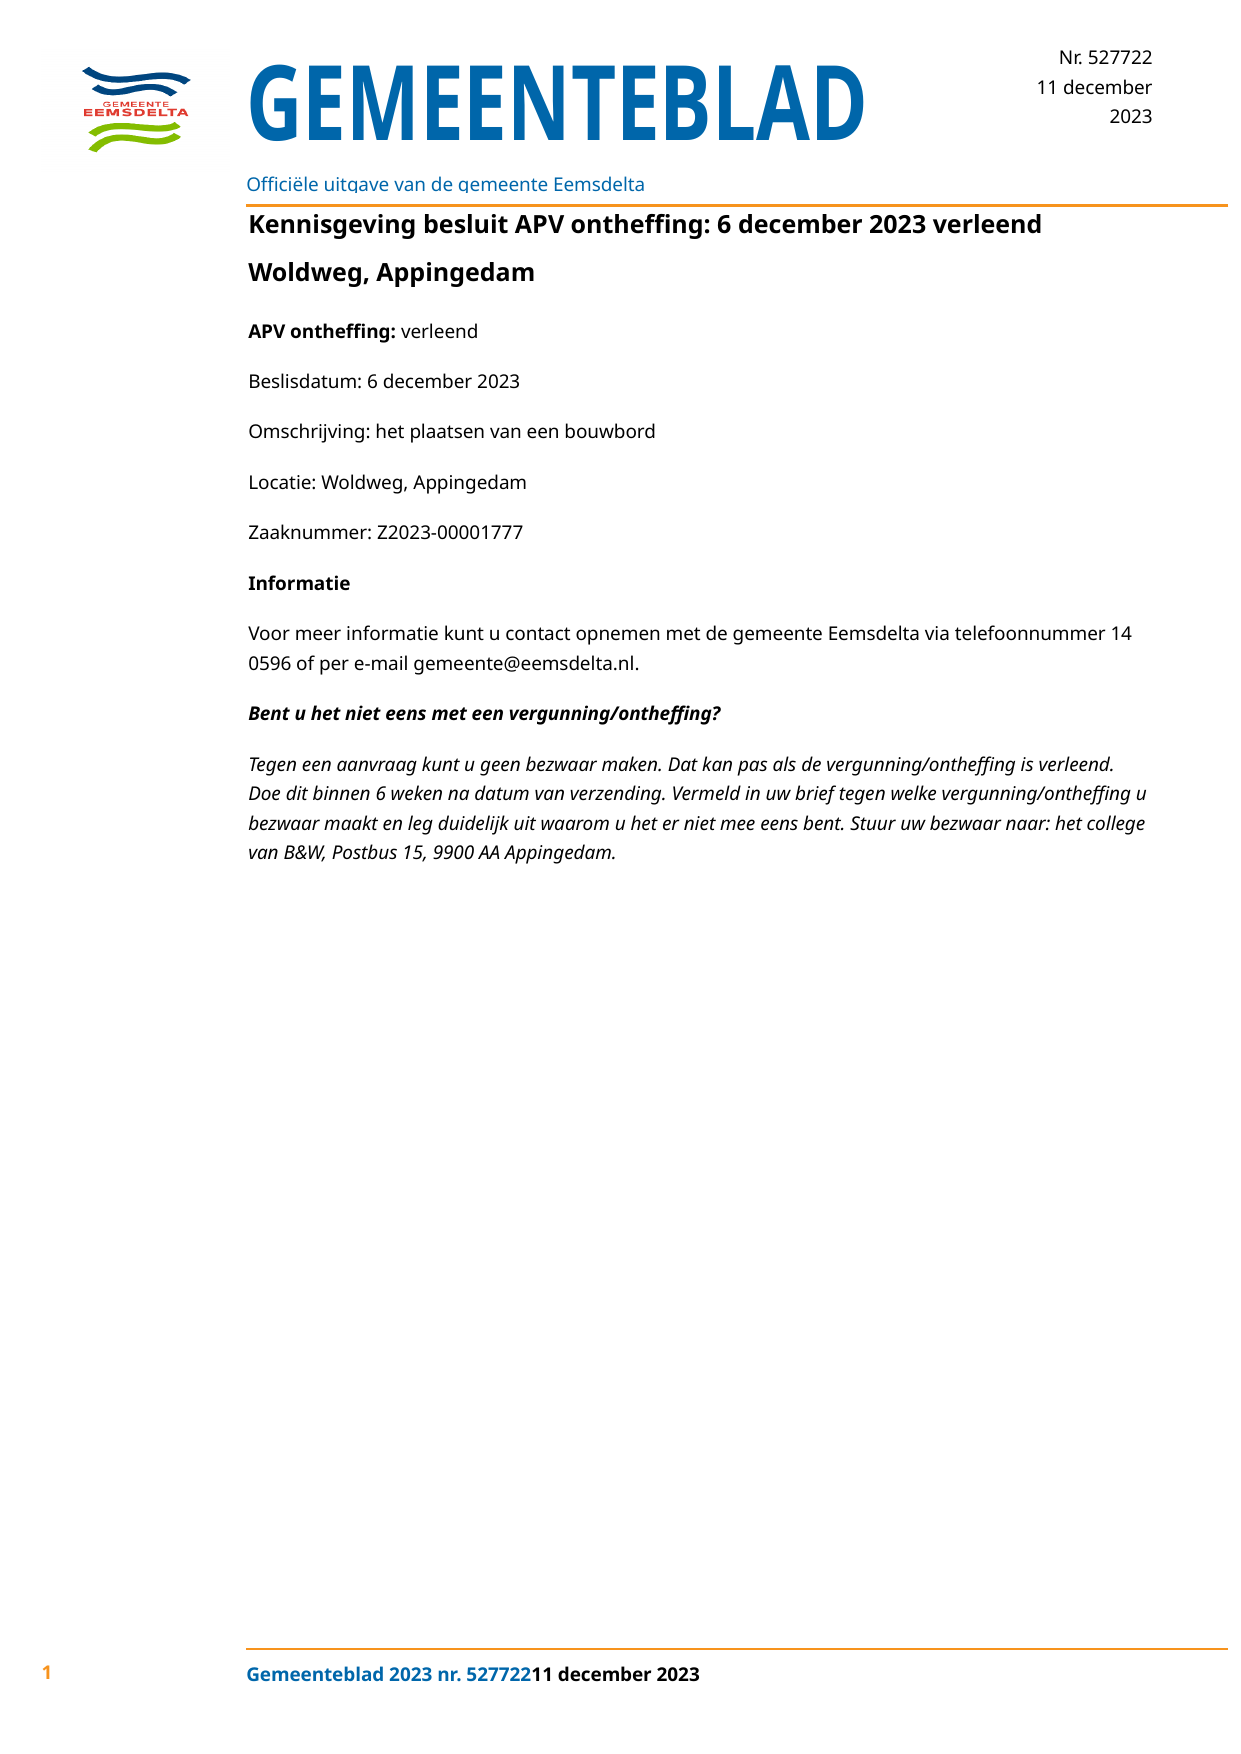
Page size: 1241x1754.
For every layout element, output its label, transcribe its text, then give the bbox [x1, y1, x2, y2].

text Voor meer informatie kunt u contact opnemen met de gemeente Eemsdelta via telefoonnummer 14 0596 of per e-mail gemeente@eemsdelta.nl. [248, 620, 1152, 676]
text Tegen een aanvraag kunt u geen bezwaar maken. Dat kan pas als de vergunning/ontheffing is verleend. Doe dit binnen 6 weken na datum van verzending. Vermeld in uw brief tegen welke vergunning/ontheffing u bezwaar maakt en leg duidelijk uit waarom u het er niet mee eens bent. Stuur uw bezwaar naar: het college van B&W, Postbus 15, 9900 AA Appingedam. [248, 751, 1152, 865]
text Informatie [248, 570, 1152, 596]
text APV ontheffing: verleend [248, 318, 1152, 344]
text Locatie: Woldweg, Appingedam [248, 469, 1152, 495]
text Bent u het niet eens met een vergunning/ontheffing? [248, 700, 1152, 726]
text Omschrijving: het plaatsen van een bouwbord [248, 419, 1152, 444]
text Beslisdatum: 6 december 2023 [248, 368, 1152, 394]
text Zaaknummer: Z2023-00001777 [248, 519, 1152, 545]
picture [41, 47, 231, 172]
text Kennisgeving besluit APV ontheffing: 6 december 2023 verleend Woldweg, Appingedam [248, 207, 1152, 288]
